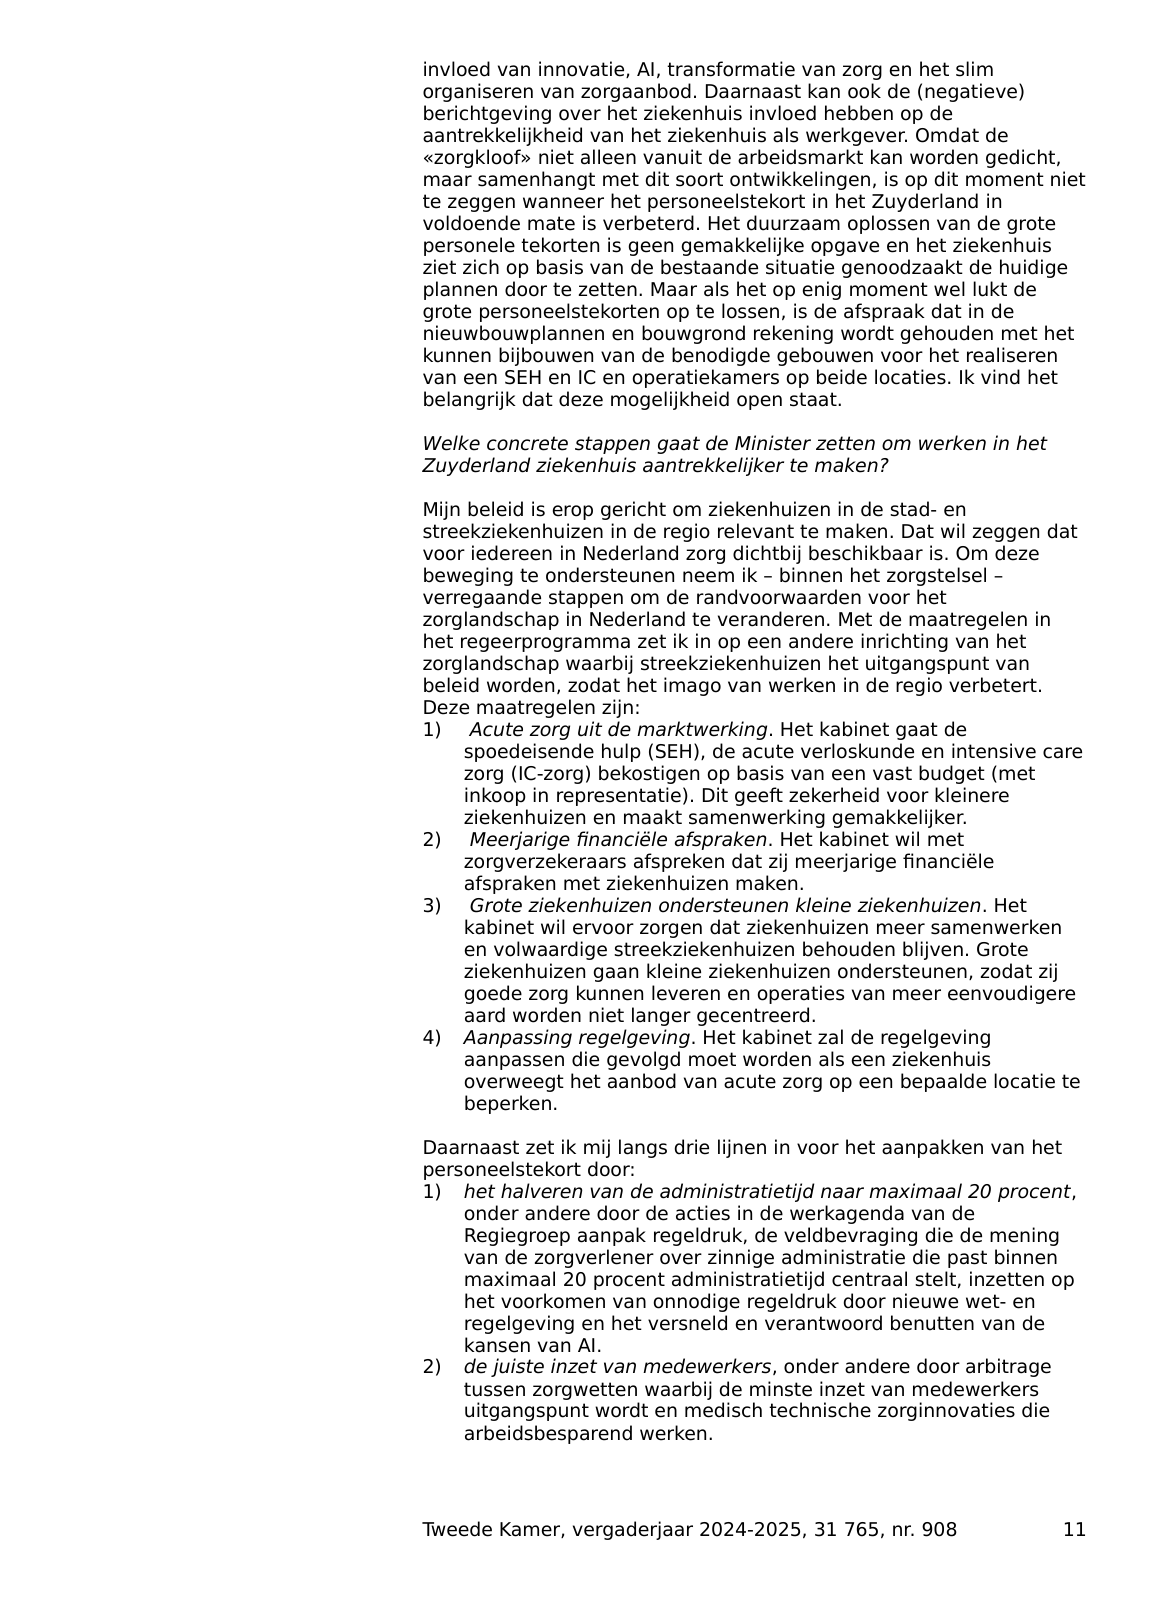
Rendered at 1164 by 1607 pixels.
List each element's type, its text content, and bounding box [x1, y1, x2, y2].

text 2) de juiste inzet van medewerkers, onder andere door arbitrage tussen zorgwetten waarbij de minste inzet van medewerkers uitgangspunt wordt en medisch technische zorginnovaties die arbeidsbesparend werken. [422, 1356, 1087, 1444]
text Daarnaast zet ik mij langs drie lijnen in voor het aanpakken van het personeelstekort door: [422, 1137, 1087, 1181]
text Welke concrete stappen gaat de Minister zetten om werken in het Zuyderland ziekenhuis aantrekkelijker te maken? [422, 433, 1087, 477]
text 1) het halveren van de administratietijd naar maximaal 20 procent, onder andere door de acties in de werkagenda van de Regiegroep aanpak regeldruk, de veldbevraging die de mening van de zorgverlener over zinnige administratie die past binnen maximaal 20 procent administratietijd centraal stelt, inzetten op het voorkomen van onnodige regeldruk door nieuwe wet- en regelgeving en het versneld en verantwoord benutten van de kansen van AI. [422, 1181, 1087, 1356]
text 3) Grote ziekenhuizen ondersteunen kleine ziekenhuizen. Het kabinet wil ervoor zorgen dat ziekenhuizen meer samenwerken en volwaardige streekziekenhuizen behouden blijven. Grote ziekenhuizen gaan kleine ziekenhuizen ondersteunen, zodat zij goede zorg kunnen leveren en operaties van meer eenvoudigere aard worden niet langer gecentreerd. [422, 895, 1087, 1027]
text Mijn beleid is erop gericht om ziekenhuizen in de stad- en streekziekenhuizen in de regio relevant te maken. Dat wil zeggen dat voor iedereen in Nederland zorg dichtbij beschikbaar is. Om deze beweging te ondersteunen neem ik – binnen het zorgstelsel – verregaande stappen om de randvoorwaarden voor het zorglandschap in Nederland te veranderen. Met de maatregelen in het regeerprogramma zet ik in op een andere inrichting van het zorglandschap waarbij streekziekenhuizen het uitgangspunt van beleid worden, zodat het imago van werken in de regio verbetert. Deze maatregelen zijn: [422, 499, 1087, 719]
text invloed van innovatie, AI, transformatie van zorg en het slim organiseren van zorgaanbod. Daarnaast kan ook de (negatieve) berichtgeving over het ziekenhuis invloed hebben op de aantrekkelijkheid van het ziekenhuis als werkgever. Omdat de «zorgkloof» niet alleen vanuit de arbeidsmarkt kan worden gedicht, maar samenhangt met dit soort ontwikkelingen, is op dit moment niet te zeggen wanneer het personeelstekort in het Zuyderland in voldoende mate is verbeterd. Het duurzaam oplossen van de grote personele tekorten is geen gemakkelijke opgave en het ziekenhuis ziet zich op basis van de bestaande situatie genoodzaakt de huidige plannen door te zetten. Maar als het op enig moment wel lukt de grote personeelstekorten op te lossen, is de afspraak dat in de nieuwbouwplannen en bouwgrond rekening wordt gehouden met het kunnen bijbouwen van de benodigde gebouwen voor het realiseren van een SEH en IC en operatiekamers op beide locaties. Ik vind het belangrijk dat deze mogelijkheid open staat. [422, 59, 1087, 411]
text 1) Acute zorg uit de marktwerking. Het kabinet gaat de spoedeisende hulp (SEH), de acute verloskunde en intensive care zorg (IC-zorg) bekostigen op basis van een vast budget (met inkoop in representatie). Dit geeft zekerheid voor kleinere ziekenhuizen en maakt samenwerking gemakkelijker. [422, 719, 1087, 829]
text 4) Aanpassing regelgeving. Het kabinet zal de regelgeving aanpassen die gevolgd moet worden als een ziekenhuis overweegt het aanbod van acute zorg op een bepaalde locatie te beperken. [422, 1027, 1087, 1114]
text 2) Meerjarige financiële afspraken. Het kabinet wil met zorgverzekeraars afspreken dat zij meerjarige financiële afspraken met ziekenhuizen maken. [422, 829, 1087, 895]
